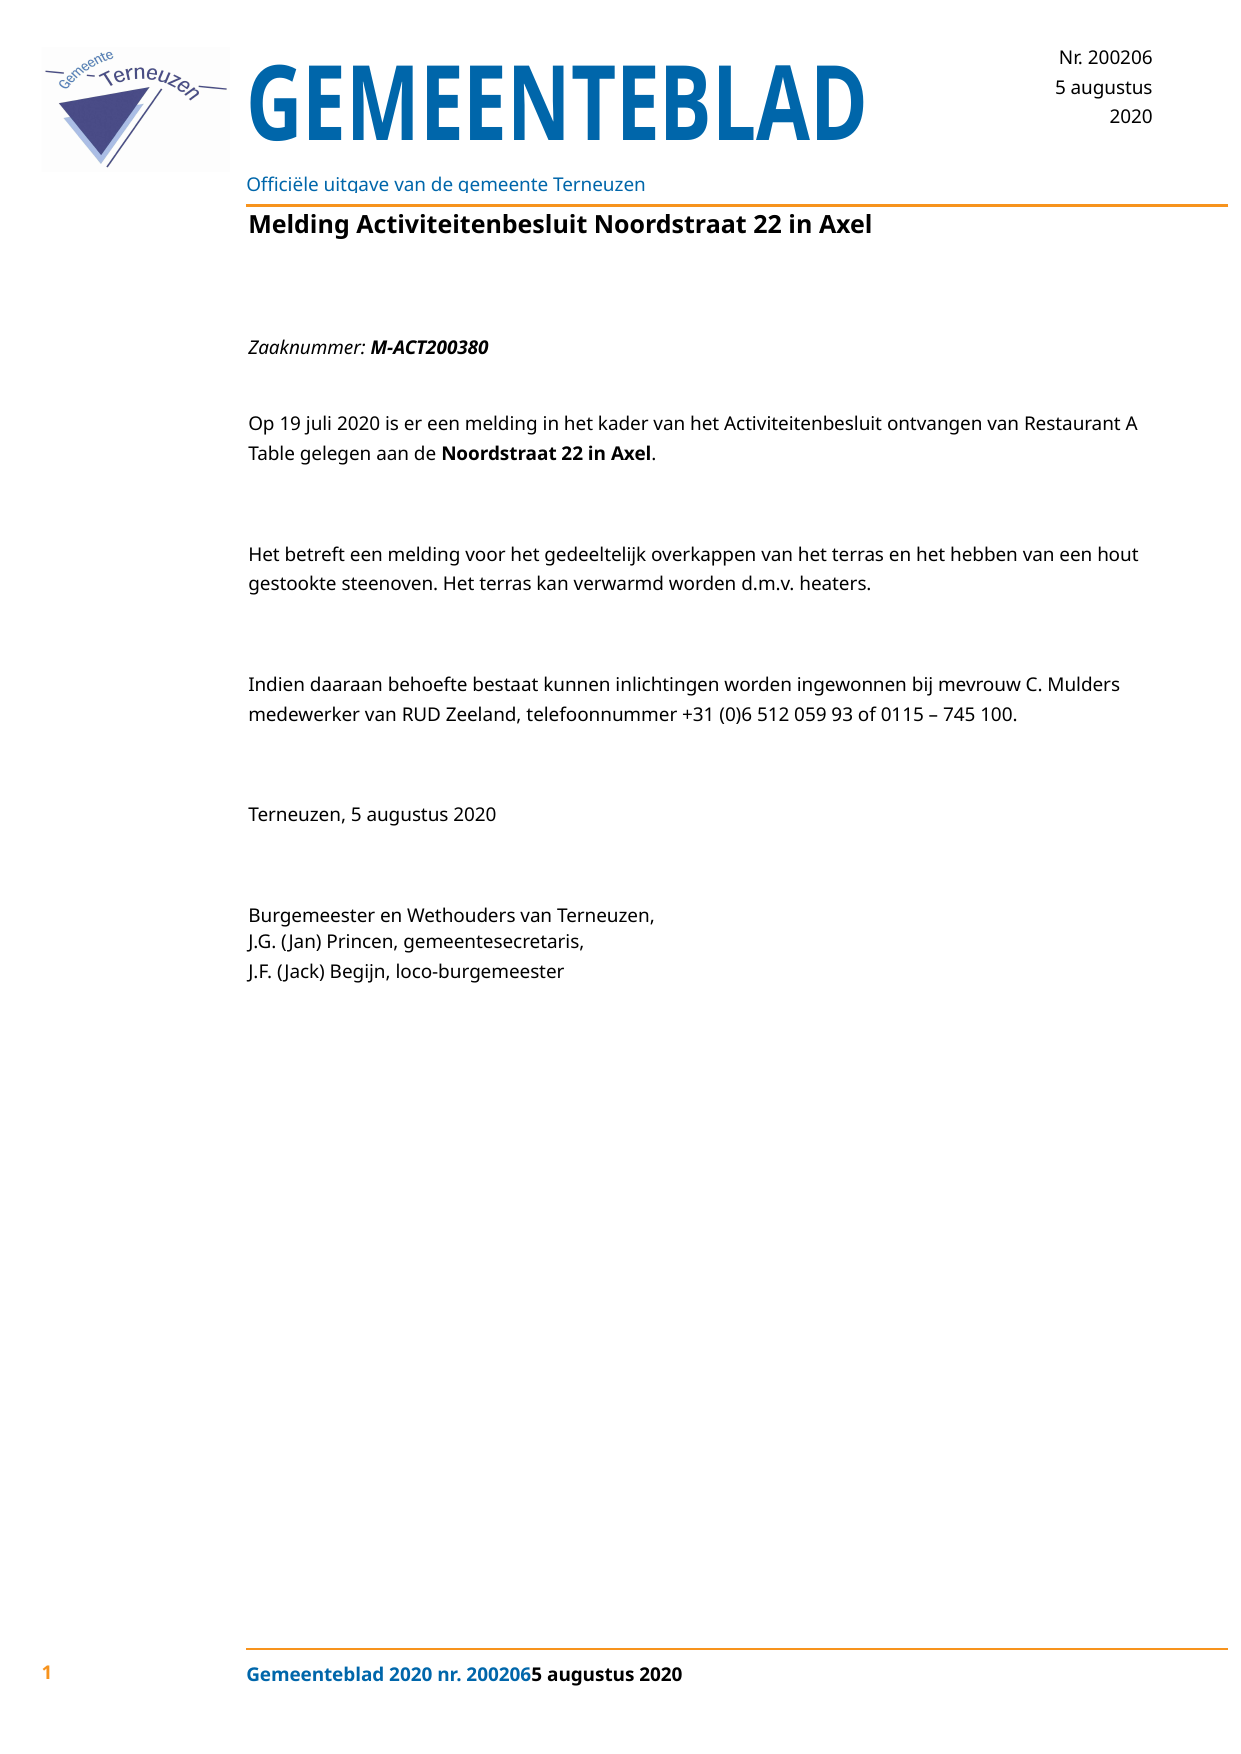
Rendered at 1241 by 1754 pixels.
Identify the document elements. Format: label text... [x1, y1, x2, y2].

text Indien daaraan behoefte bestaat kunnen inlichtingen worden ingewonnen bij mevrouw C. Mulders medewerker van RUD Zeeland, telefoonnummer +31 (0)6 512 059 93 of 0115 – 745 100. [248, 671, 1152, 727]
table_cell [248, 1069, 1152, 1094]
text Melding Activiteitenbesluit Noordstraat 22 in Axel [248, 207, 1152, 241]
table_cell [700, 1094, 1152, 1120]
text Op 19 juli 2020 is er een melding in het kader van het Activiteitenbesluit ontvangen van Restaurant A Table gelegen aan de Noordstraat 22 in Axel. [248, 410, 1152, 466]
table_cell [248, 1094, 700, 1120]
table_header Burgemeester en Wethouders van Terneuzen, [248, 903, 1152, 928]
text Zaaknummer: M-ACT200380 [248, 334, 1152, 360]
text Terneuzen, 5 augustus 2020 [248, 802, 1152, 827]
table_cell [700, 1043, 1152, 1068]
table_cell [248, 1043, 700, 1068]
picture [41, 47, 231, 172]
table_cell [700, 928, 1152, 1043]
table_cell J.G. (Jan) Princen, gemeentesecretaris, J.F. (Jack) Begijn, loco-burgemeester [248, 928, 700, 1043]
text Het betreft een melding voor het gedeeltelijk overkappen van het terras en het hebben van een hout gestookte steenoven. Het terras kan verwarmd worden d.m.v. heaters. [248, 541, 1152, 596]
